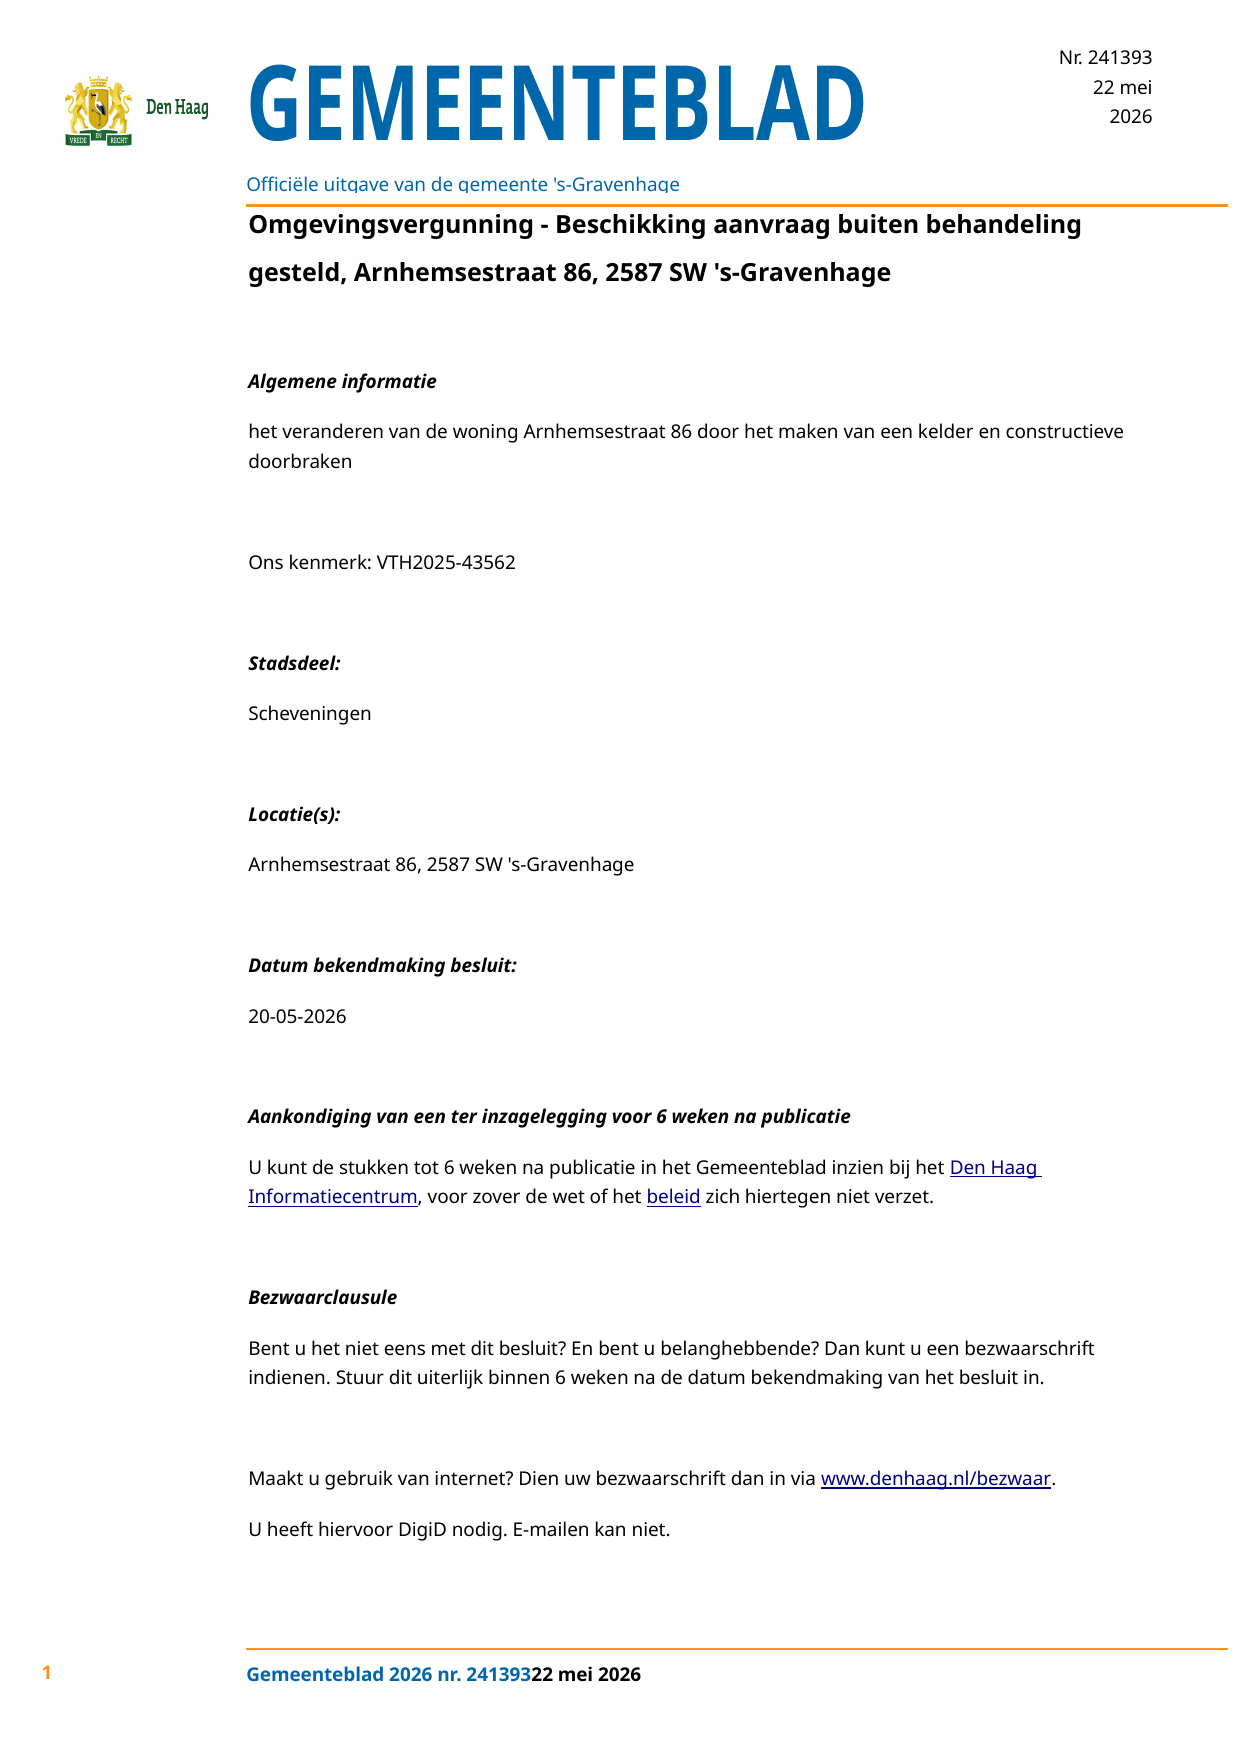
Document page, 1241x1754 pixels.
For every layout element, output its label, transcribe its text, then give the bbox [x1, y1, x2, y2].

text Datum bekendmaking besluit: [248, 952, 1152, 978]
text Algemene informatie [248, 368, 1152, 394]
text Scheveningen [248, 700, 1152, 726]
text Locatie(s): [248, 801, 1152, 827]
text 20-05-2026 [248, 1003, 1152, 1029]
text het veranderen van de woning Arnhemsestraat 86 door het maken van een kelder en constructieve doorbraken [248, 419, 1152, 474]
text Maakt u gebruik van internet? Dien uw bezwaarschrift dan in via www.denhaag.nl/bezwaar. [248, 1465, 1152, 1491]
text Bezwaarclausule [248, 1284, 1152, 1310]
text Ons kenmerk: VTH2025-43562 [248, 549, 1152, 575]
text U kunt de stukken tot 6 weken na publicatie in het Gemeenteblad inzien bij het Den Haag Informatiecentrum, voor zover de wet of het beleid zich hiertegen niet verzet. [248, 1154, 1152, 1209]
text Omgevingsvergunning - Beschikking aanvraag buiten behandeling gesteld, Arnhemsestraat 86, 2587 SW 's-Gravenhage [248, 207, 1152, 288]
text Aankondiging van een ter inzagelegging voor 6 weken na publicatie [248, 1104, 1152, 1129]
picture [41, 47, 231, 172]
text Arnhemsestraat 86, 2587 SW 's-Gravenhage [248, 852, 1152, 877]
text U heeft hiervoor DigiD nodig. E-mailen kan niet. [248, 1516, 1152, 1542]
text Stadsdeel: [248, 650, 1152, 676]
text Bent u het niet eens met dit besluit? En bent u belanghebbende? Dan kunt u een bezwaarschrift indienen. Stuur dit uiterlijk binnen 6 weken na de datum bekendmaking van het besluit in. [248, 1335, 1152, 1390]
